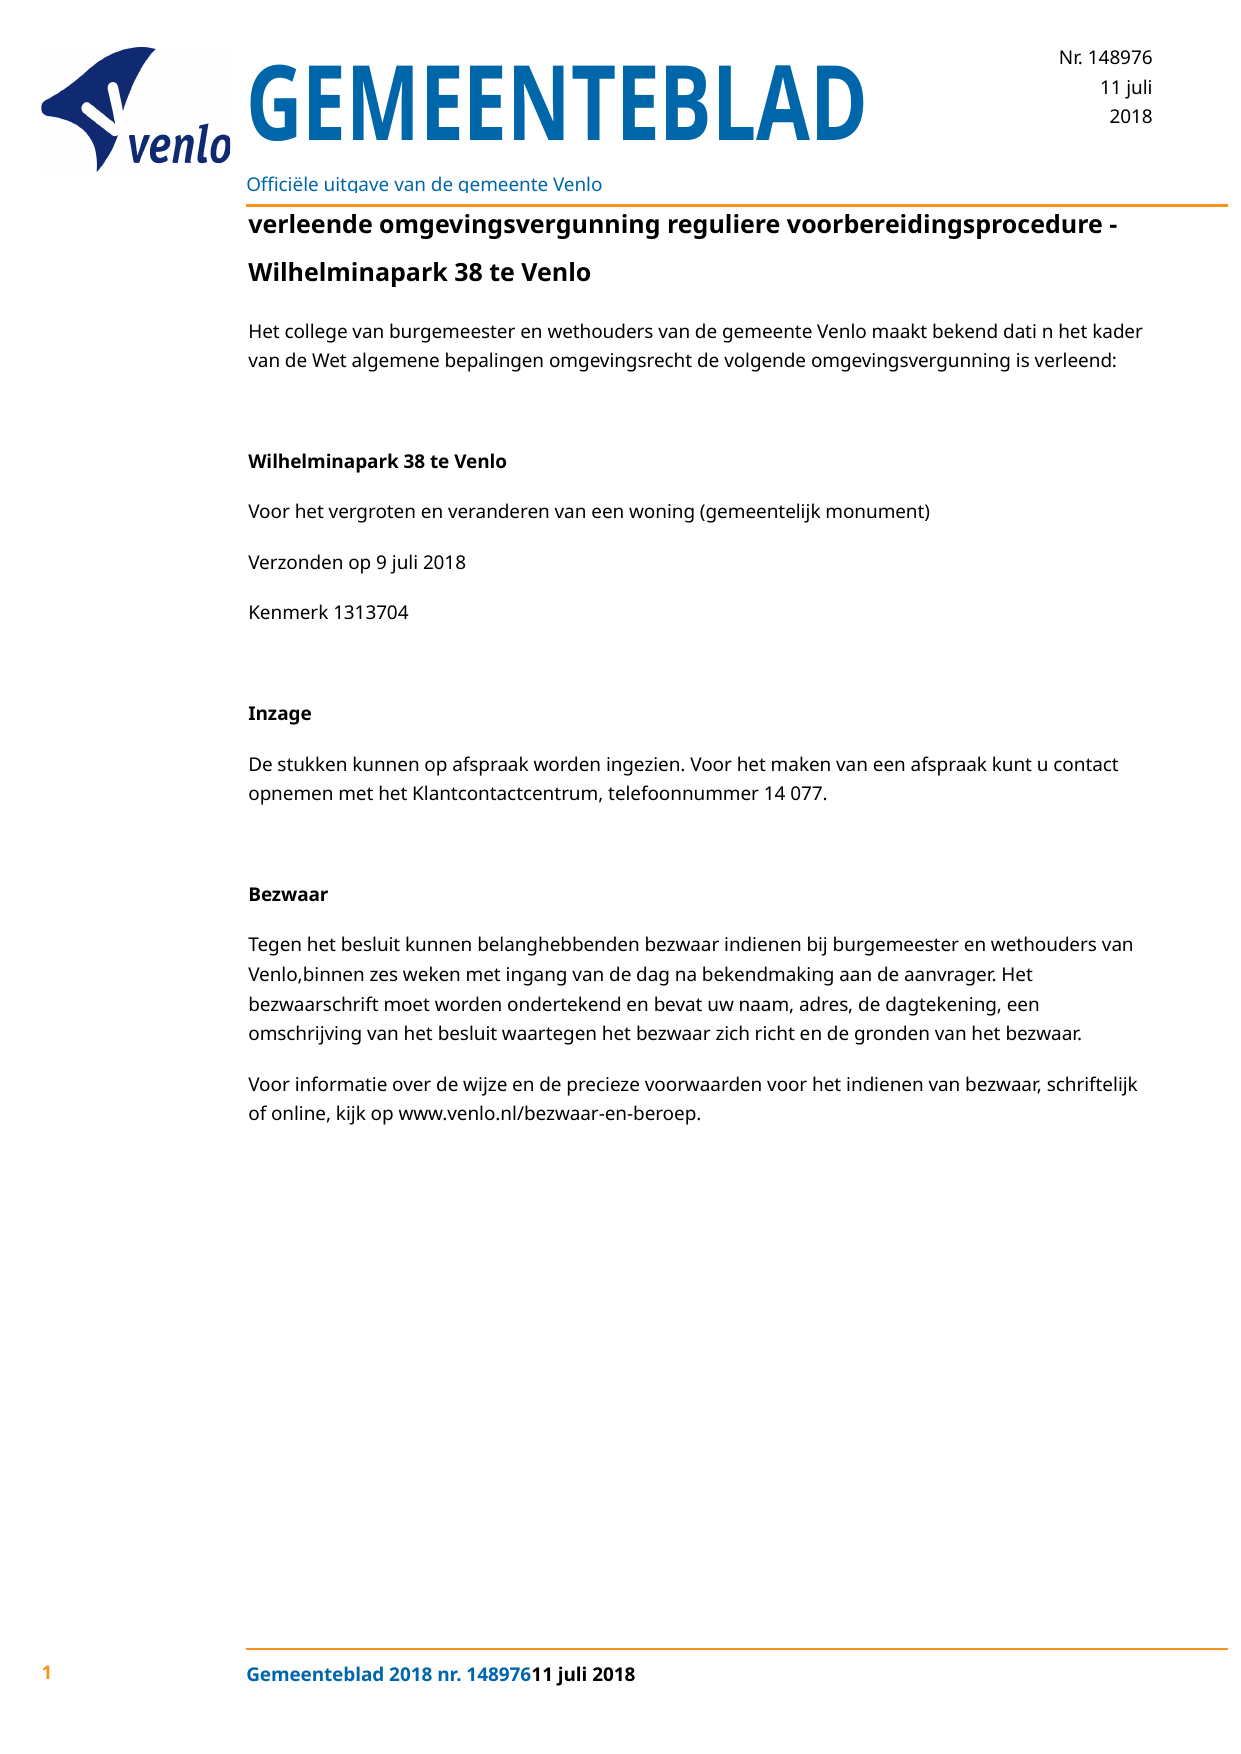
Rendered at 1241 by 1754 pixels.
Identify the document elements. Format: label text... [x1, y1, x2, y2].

text Tegen het besluit kunnen belanghebbenden bezwaar indienen bij burgemeester en wethouders van Venlo,binnen zes weken met ingang van de dag na bekendmaking aan de aanvrager. Het bezwaarschrift moet worden ondertekend en bevat uw naam, adres, de dagtekening, een omschrijving van het besluit waartegen het bezwaar zich richt en de gronden van het bezwaar. [248, 932, 1152, 1046]
text Voor informatie over de wijze en de precieze voorwaarden voor het indienen van bezwaar, schriftelijk of online, kijk op www.venlo.nl/bezwaar-en-beroep. [248, 1071, 1152, 1126]
text Kenmerk 1313704 [248, 599, 1152, 625]
text Bezwaar [248, 881, 1152, 907]
text De stukken kunnen op afspraak worden ingezien. Voor het maken van een afspraak kunt u contact opnemen met het Klantcontactcentrum, telefoonnummer 14 077. [248, 751, 1152, 806]
text verleende omgevingsvergunning reguliere voorbereidingsprocedure - Wilhelminapark 38 te Venlo [248, 207, 1152, 288]
text Voor het vergroten en veranderen van een woning (gemeentelijk monument) [248, 499, 1152, 524]
text Verzonden op 9 juli 2018 [248, 549, 1152, 575]
text Het college van burgemeester en wethouders van de gemeente Venlo maakt bekend dati n het kader van de Wet algemene bepalingen omgevingsrecht de volgende omgevingsvergunning is verleend: [248, 318, 1152, 373]
picture [41, 47, 231, 172]
text Inzage [248, 700, 1152, 726]
text Wilhelminapark 38 te Venlo [248, 448, 1152, 474]
